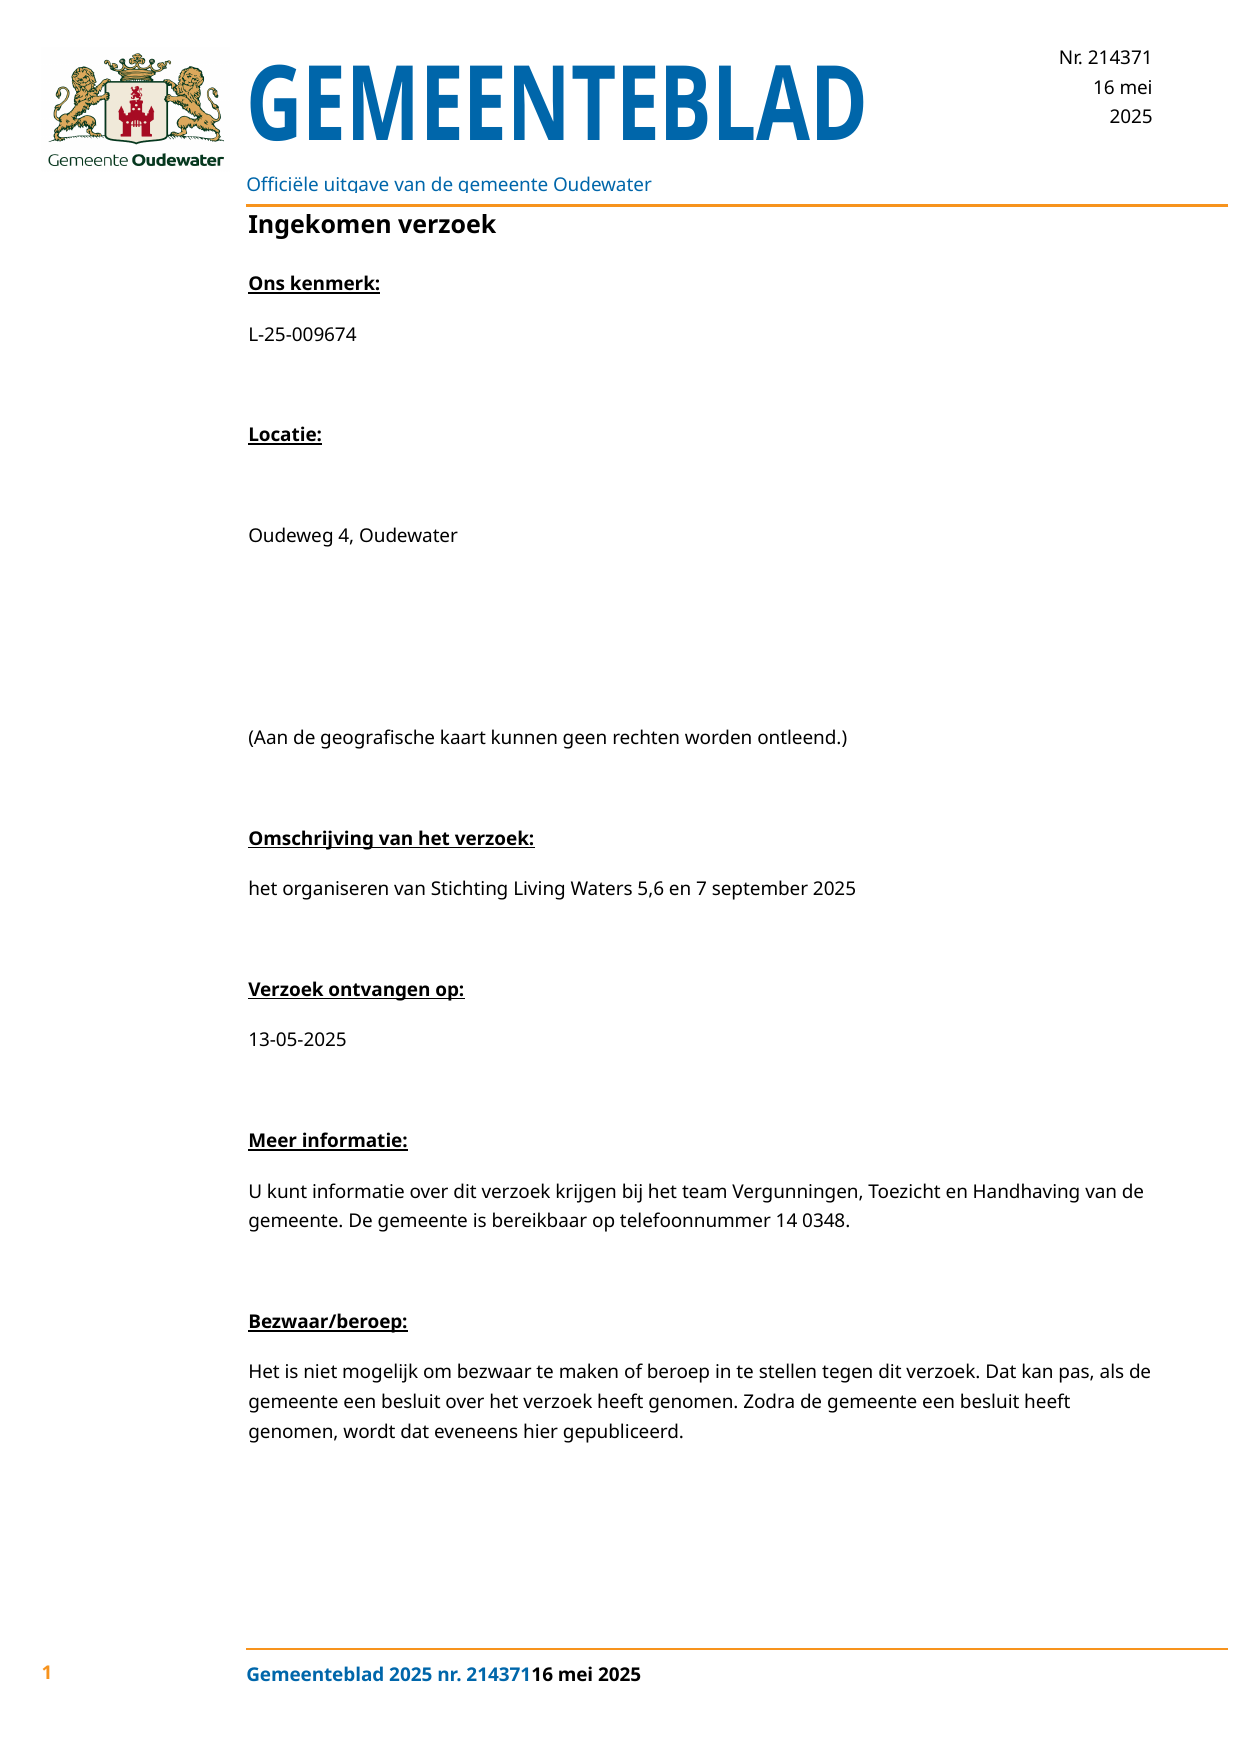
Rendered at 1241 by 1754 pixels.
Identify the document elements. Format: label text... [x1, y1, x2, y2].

text 13-05-2025 [248, 1027, 1152, 1052]
text (Aan de geografische kaart kunnen geen rechten worden ontleend.) [248, 724, 1152, 750]
text L-25-009674 [248, 321, 1152, 346]
text Ons kenmerk: [248, 270, 1152, 296]
text het organiseren van Stichting Living Waters 5,6 en 7 september 2025 [248, 875, 1152, 901]
text Bezwaar/beroep: [248, 1308, 1152, 1334]
text U kunt informatie over dit verzoek krijgen bij het team Vergunningen, Toezicht en Handhaving van de gemeente. De gemeente is bereikbaar op telefoonnummer 14 0348. [248, 1178, 1152, 1233]
text Oudeweg 4, Oudewater [248, 522, 1152, 548]
text Locatie: [248, 422, 1152, 447]
text Ingekomen verzoek [248, 207, 1152, 241]
picture [41, 47, 231, 172]
text Meer informatie: [248, 1127, 1152, 1153]
text Het is niet mogelijk om bezwaar te maken of beroep in te stellen tegen dit verzoek. Dat kan pas, als de gemeente een besluit over het verzoek heeft genomen. Zodra de gemeente een besluit heeft genomen, wordt dat eveneens hier gepubliceerd. [248, 1359, 1152, 1443]
text Verzoek ontvangen op: [248, 976, 1152, 1002]
text Omschrijving van het verzoek: [248, 825, 1152, 851]
